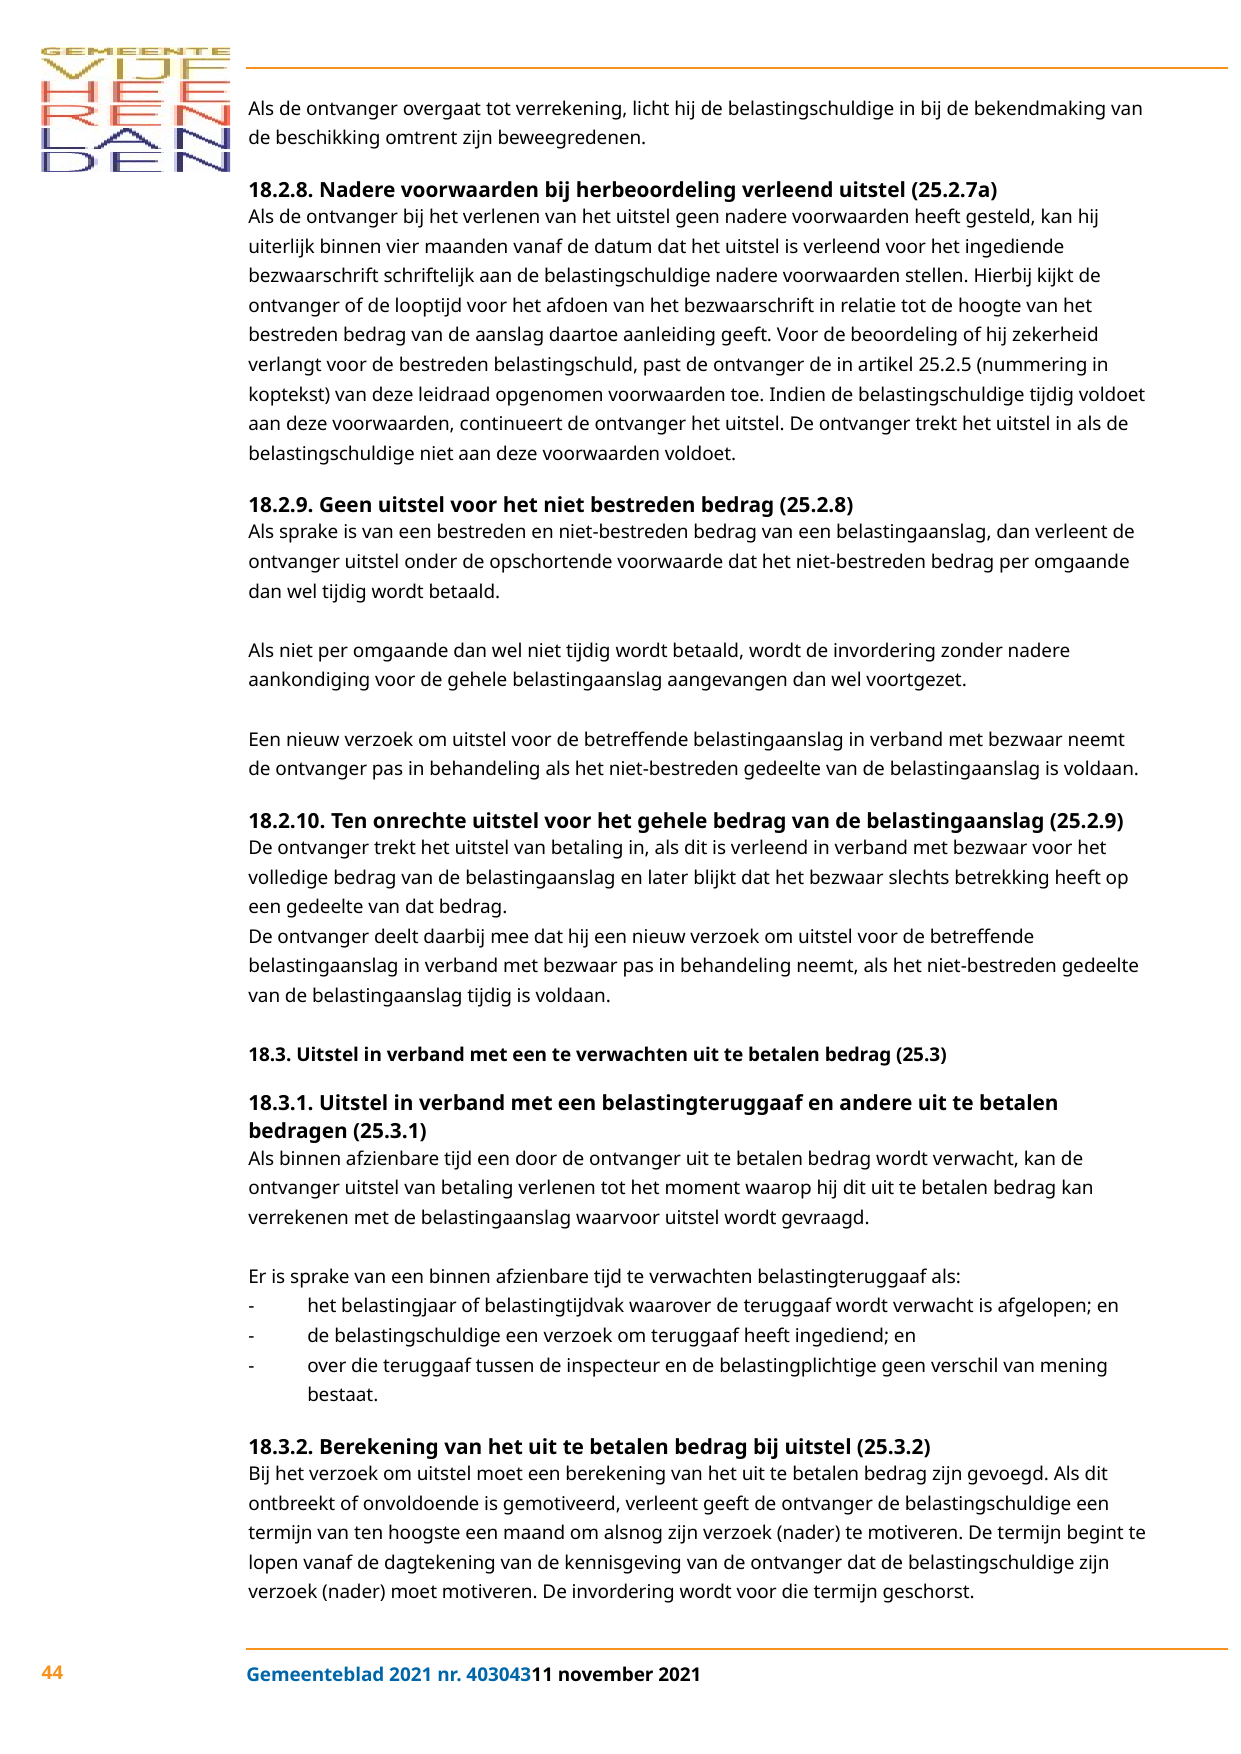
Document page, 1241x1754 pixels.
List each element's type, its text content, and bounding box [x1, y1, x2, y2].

list het belastingjaar of belastingtijdvak waarover de teruggaaf wordt verwacht is afgelopen; en [248, 1293, 1152, 1318]
text Als de ontvanger overgaat tot verrekening, licht hij de belastingschuldige in bij de bekendmaking van de beschikking omtrent zijn beweegredenen. [248, 95, 1152, 150]
text Als sprake is van een bestreden en niet-bestreden bedrag van een belastingaanslag, dan verleent de ontvanger uitstel onder de opschortende voorwaarde dat het niet-bestreden bedrag per omgaande dan wel tijdig wordt betaald. [248, 519, 1152, 604]
text De ontvanger deelt daarbij mee dat hij een nieuw verzoek om uitstel voor de betreffende belastingaanslag in verband met bezwaar pas in behandeling neemt, als het niet-bestreden gedeelte van de belastingaanslag tijdig is voldaan. [248, 923, 1152, 1008]
text 18.2.9. Geen uitstel voor het niet bestreden bedrag (25.2.8) [248, 490, 1152, 519]
text 18.3.2. Berekening van het uit te betalen bedrag bij uitstel (25.3.2) [248, 1432, 1152, 1460]
text Er is sprake van een binnen afzienbare tijd te verwachten belastingteruggaaf als: [248, 1263, 1152, 1289]
text 18.3.1. Uitstel in verband met een belastingteruggaaf en andere uit te betalen bedragen (25.3.1) [248, 1088, 1152, 1145]
text Bij het verzoek om uitstel moet een berekening van het uit te betalen bedrag zijn gevoegd. Als dit ontbreekt of onvoldoende is gemotiveerd, verleent geeft de ontvanger de belastingschuldige een termijn van ten hoogste een maand om alsnog zijn verzoek (nader) te motiveren. De termijn begint te lopen vanaf de dagtekening van de kennisgeving van de ontvanger dat de belastingschuldige zijn verzoek (nader) moet motiveren. De invordering wordt voor die termijn geschorst. [248, 1460, 1152, 1604]
text 18.2.8. Nadere voorwaarden bij herbeoordeling verleend uitstel (25.2.7a) [248, 175, 1152, 203]
text Een nieuw verzoek om uitstel voor de betreffende belastingaanslag in verband met bezwaar neemt de ontvanger pas in behandeling als het niet-bestreden gedeelte van de belastingaanslag is voldaan. [248, 726, 1152, 781]
text Als de ontvanger bij het verlenen van het uitstel geen nadere voorwaarden heeft gesteld, kan hij uiterlijk binnen vier maanden vanaf de datum dat het uitstel is verleend voor het ingediende bezwaarschrift schriftelijk aan de belastingschuldige nadere voorwaarden stellen. Hierbij kijkt de ontvanger of de looptijd voor het afdoen van het bezwaarschrift in relatie tot de hoogte van het bestreden bedrag van de aanslag daartoe aanleiding geeft. Voor de beoordeling of hij zekerheid verlangt voor de bestreden belastingschuld, past de ontvanger de in artikel 25.2.5 (nummering in koptekst) van deze leidraad opgenomen voorwaarden toe. Indien de belastingschuldige tijdig voldoet aan deze voorwaarden, continueert de ontvanger het uitstel. De ontvanger trekt het uitstel in als de belastingschuldige niet aan deze voorwaarden voldoet. [248, 203, 1152, 466]
text 18.3. Uitstel in verband met een te verwachten uit te betalen bedrag (25.3) [248, 1041, 1152, 1067]
list over die teruggaaf tussen de inspecteur en de belastingplichtige geen verschil van mening bestaat. [248, 1352, 1152, 1407]
text De ontvanger trekt het uitstel van betaling in, als dit is verleend in verband met bezwaar voor het volledige bedrag van de belastingaanslag en later blijkt dat het bezwaar slechts betrekking heeft op een gedeelte van dat bedrag. [248, 834, 1152, 919]
text 18.2.10. Ten onrechte uitstel voor het gehele bedrag van de belastingaanslag (25.2.9) [248, 806, 1152, 834]
list de belastingschuldige een verzoek om teruggaaf heeft ingediend; en [248, 1322, 1152, 1348]
picture [41, 47, 231, 172]
text Als niet per omgaande dan wel niet tijdig wordt betaald, wordt de invordering zonder nadere aankondiging voor de gehele belastingaanslag aangevangen dan wel voortgezet. [248, 637, 1152, 692]
text Als binnen afzienbare tijd een door de ontvanger uit te betalen bedrag wordt verwacht, kan de ontvanger uitstel van betaling verlenen tot het moment waarop hij dit uit te betalen bedrag kan verrekenen met de belastingaanslag waarvoor uitstel wordt gevraagd. [248, 1145, 1152, 1230]
